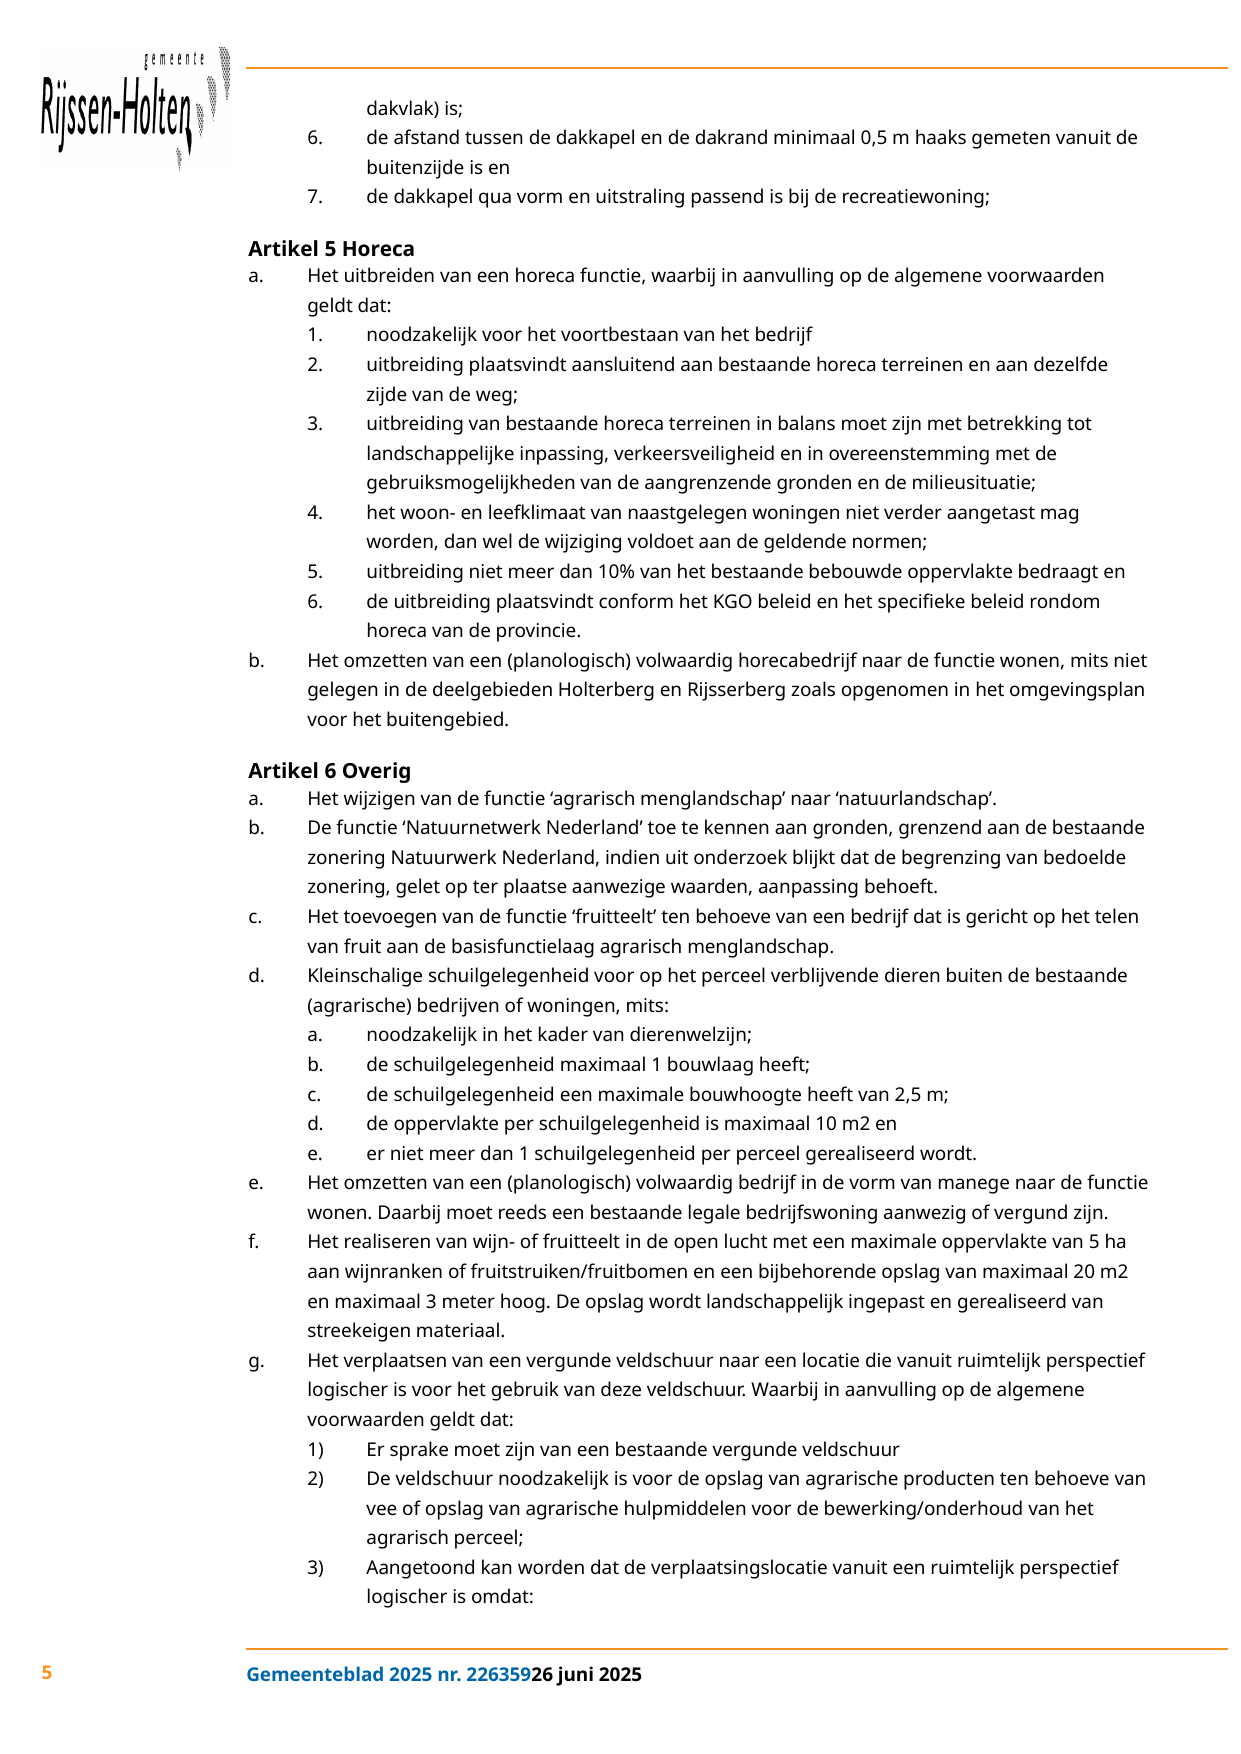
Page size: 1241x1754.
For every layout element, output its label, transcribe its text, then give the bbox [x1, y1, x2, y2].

list Er sprake moet zijn van een bestaande vergunde veldschuur [307, 1436, 1152, 1462]
list Kleinschalige schuilgelegenheid voor op het perceel verblijvende dieren buiten de bestaande (agrarische) bedrijven of woningen, mits: [248, 962, 1152, 1018]
list Het realiseren van wijn- of fruitteelt in de open lucht met een maximale oppervlakte van 5 ha aan wijnranken of fruitstruiken/fruitbomen en een bijbehorende opslag van maximaal 20 m2 en maximaal 3 meter hoog. De opslag wordt landschappelijk ingepast en gerealiseerd van streekeigen materiaal. [248, 1229, 1152, 1343]
list de afstand tussen de dakkapel en de dakrand minimaal 0,5 m haaks gemeten vanuit de buitenzijde is en [307, 124, 1152, 180]
list Het toevoegen van de functie ‘fruitteelt’ ten behoeve van een bedrijf dat is gericht op het telen van fruit aan de basisfunctielaag agrarisch menglandschap. [248, 903, 1152, 959]
list de schuilgelegenheid een maximale bouwhoogte heeft van 2,5 m; [307, 1081, 1152, 1107]
picture [41, 47, 231, 172]
list de uitbreiding plaatsvindt conform het KGO beleid en het specifieke beleid rondom horeca van de provincie. [307, 588, 1152, 643]
list Het uitbreiden van een horeca functie, waarbij in aanvulling op de algemene voorwaarden geldt dat: [248, 262, 1152, 318]
list het woon- en leefklimaat van naastgelegen woningen niet verder aangetast mag worden, dan wel de wijziging voldoet aan de geldende normen; [307, 499, 1152, 554]
list Het verplaatsen van een vergunde veldschuur naar een locatie die vanuit ruimtelijk perspectief logischer is voor het gebruik van deze veldschuur. Waarbij in aanvulling op de algemene voorwaarden geldt dat: [248, 1347, 1152, 1432]
list noodzakelijk voor het voortbestaan van het bedrijf [307, 322, 1152, 347]
list uitbreiding niet meer dan 10% van het bestaande bebouwde oppervlakte bedraagt en [307, 558, 1152, 584]
list Het omzetten van een (planologisch) volwaardig bedrijf in de vorm van manege naar de functie wonen. Daarbij moet reeds een bestaande legale bedrijfswoning aanwezig of vergund zijn. [248, 1169, 1152, 1225]
list Het omzetten van een (planologisch) volwaardig horecabedrijf naar de functie wonen, mits niet gelegen in de deelgebieden Holterberg en Rijsserberg zoals opgenomen in het omgevingsplan voor het buitengebied. [248, 647, 1152, 732]
list uitbreiding van bestaande horeca terreinen in balans moet zijn met betrekking tot landschappelijke inpassing, verkeersveiligheid en in overeenstemming met de gebruiksmogelijkheden van de aangrenzende gronden en de milieusituatie; [307, 410, 1152, 495]
text Artikel 5 Horeca [248, 234, 1152, 262]
list er niet meer dan 1 schuilgelegenheid per perceel gerealiseerd wordt. [307, 1140, 1152, 1166]
list Aangetoond kan worden dat de verplaatsingslocatie vanuit een ruimtelijk perspectief logischer is omdat: [307, 1554, 1152, 1609]
list dakvlak) is; [307, 95, 1152, 121]
list de oppervlakte per schuilgelegenheid is maximaal 10 m2 en [307, 1110, 1152, 1136]
list de dakkapel qua vorm en uitstraling passend is bij de recreatiewoning; [307, 183, 1152, 209]
list noodzakelijk in het kader van dierenwelzijn; [307, 1022, 1152, 1047]
list Het wijzigen van de functie ‘agrarisch menglandschap’ naar ‘natuurlandschap’. [248, 785, 1152, 811]
text Artikel 6 Overig [248, 757, 1152, 785]
list De functie ‘Natuurnetwerk Nederland’ toe te kennen aan gronden, grenzend aan de bestaande zonering Natuurwerk Nederland, indien uit onderzoek blijkt dat de begrenzing van bedoelde zonering, gelet op ter plaatse aanwezige waarden, aanpassing behoeft. [248, 814, 1152, 899]
list De veldschuur noodzakelijk is voor de opslag van agrarische producten ten behoeve van vee of opslag van agrarische hulpmiddelen voor de bewerking/onderhoud van het agrarisch perceel; [307, 1465, 1152, 1550]
list uitbreiding plaatsvindt aansluitend aan bestaande horeca terreinen en aan dezelfde zijde van de weg; [307, 351, 1152, 406]
list de schuilgelegenheid maximaal 1 bouwlaag heeft; [307, 1051, 1152, 1077]
